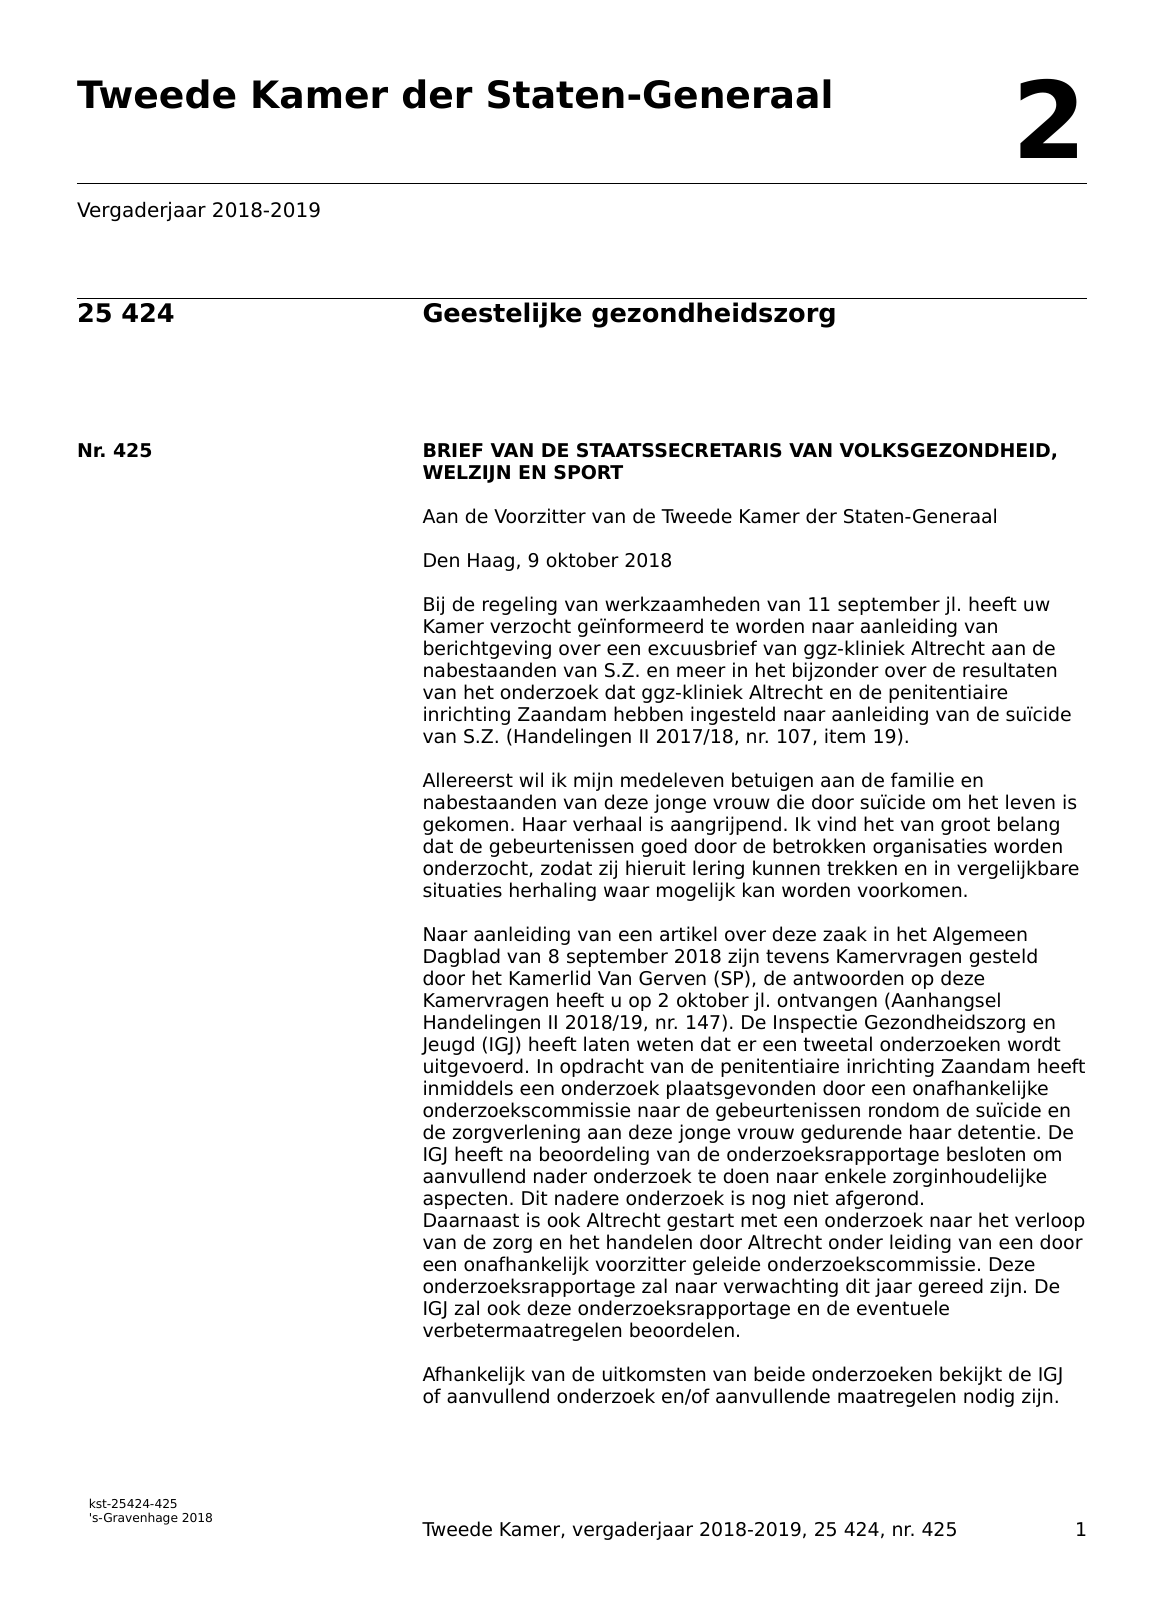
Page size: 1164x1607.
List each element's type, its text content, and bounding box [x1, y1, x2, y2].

table_cell Vergaderjaar 2018-2019 [77, 184, 1087, 298]
text Allereerst wil ik mijn medeleven betuigen aan de familie en nabestaanden van deze jonge vrouw die door suïcide om het leven is gekomen. Haar verhaal is aangrijpend. Ik vind het van groot belang dat de gebeurtenissen goed door de betrokken organisaties worden onderzocht, zodat zij hieruit lering kunnen trekken en in vergelijkbare situaties herhaling waar mogelijk kan worden voorkomen. [422, 770, 1087, 902]
text Aan de Voorzitter van de Tweede Kamer der Staten-Generaal [422, 506, 1087, 528]
subtitle 25 424 Geestelijke gezondheidszorg [77, 299, 1087, 329]
text 's-Gravenhage 2018 [88, 1511, 323, 1525]
text Den Haag, 9 oktober 2018 [422, 550, 1087, 572]
text Naar aanleiding van een artikel over deze zaak in het Algemeen Dagblad van 8 september 2018 zijn tevens Kamervragen gesteld door het Kamerlid Van Gerven (SP), de antwoorden op deze Kamervragen heeft u op 2 oktober jl. ontvangen (Aanhangsel Handelingen II 2018/19, nr. 147). De Inspectie Gezondheidszorg en Jeugd (IGJ) heeft laten weten dat er een tweetal onderzoeken wordt uitgevoerd. In opdracht van de penitentiaire inrichting Zaandam heeft inmiddels een onderzoek plaatsgevonden door een onafhankelijke onderzoekscommissie naar de gebeurtenissen rondom de suïcide en de zorgverlening aan deze jonge vrouw gedurende haar detentie. De IGJ heeft na beoordeling van de onderzoeksrapportage besloten om aanvullend nader onderzoek te doen naar enkele zorginhoudelijke aspecten. Dit nadere onderzoek is nog niet afgerond. [422, 924, 1087, 1210]
text Afhankelijk van de uitkomsten van beide onderzoeken bekijkt de IGJ of aanvullend onderzoek en/of aanvullende maatregelen nodig zijn. [422, 1364, 1087, 1408]
table_header Tweede Kamer der Staten-Generaal [77, 59, 886, 183]
text kst-25424-425 [88, 1497, 323, 1511]
subtitle Nr. 425 BRIEF VAN DE STAATSSECRETARIS VAN VOLKSGEZONDHEID, WELZIJN EN SPORT [77, 440, 1087, 484]
text Bij de regeling van werkzaamheden van 11 september jl. heeft uw Kamer verzocht geïnformeerd te worden naar aanleiding van berichtgeving over een excuusbrief van ggz-kliniek Altrecht aan de nabestaanden van S.Z. en meer in het bijzonder over de resultaten van het onderzoek dat ggz-kliniek Altrecht en de penitentiaire inrichting Zaandam hebben ingesteld naar aanleiding van de suïcide van S.Z. (Handelingen II 2017/18, nr. 107, item 19). [422, 594, 1087, 748]
text Daarnaast is ook Altrecht gestart met een onderzoek naar het verloop van de zorg en het handelen door Altrecht onder leiding van een door een onafhankelijk voorzitter geleide onderzoekscommissie. Deze onderzoeksrapportage zal naar verwachting dit jaar gereed zijn. De IGJ zal ook deze onderzoeksrapportage en de eventuele verbetermaatregelen beoordelen. [422, 1210, 1087, 1342]
table_header 2 [886, 59, 1087, 183]
